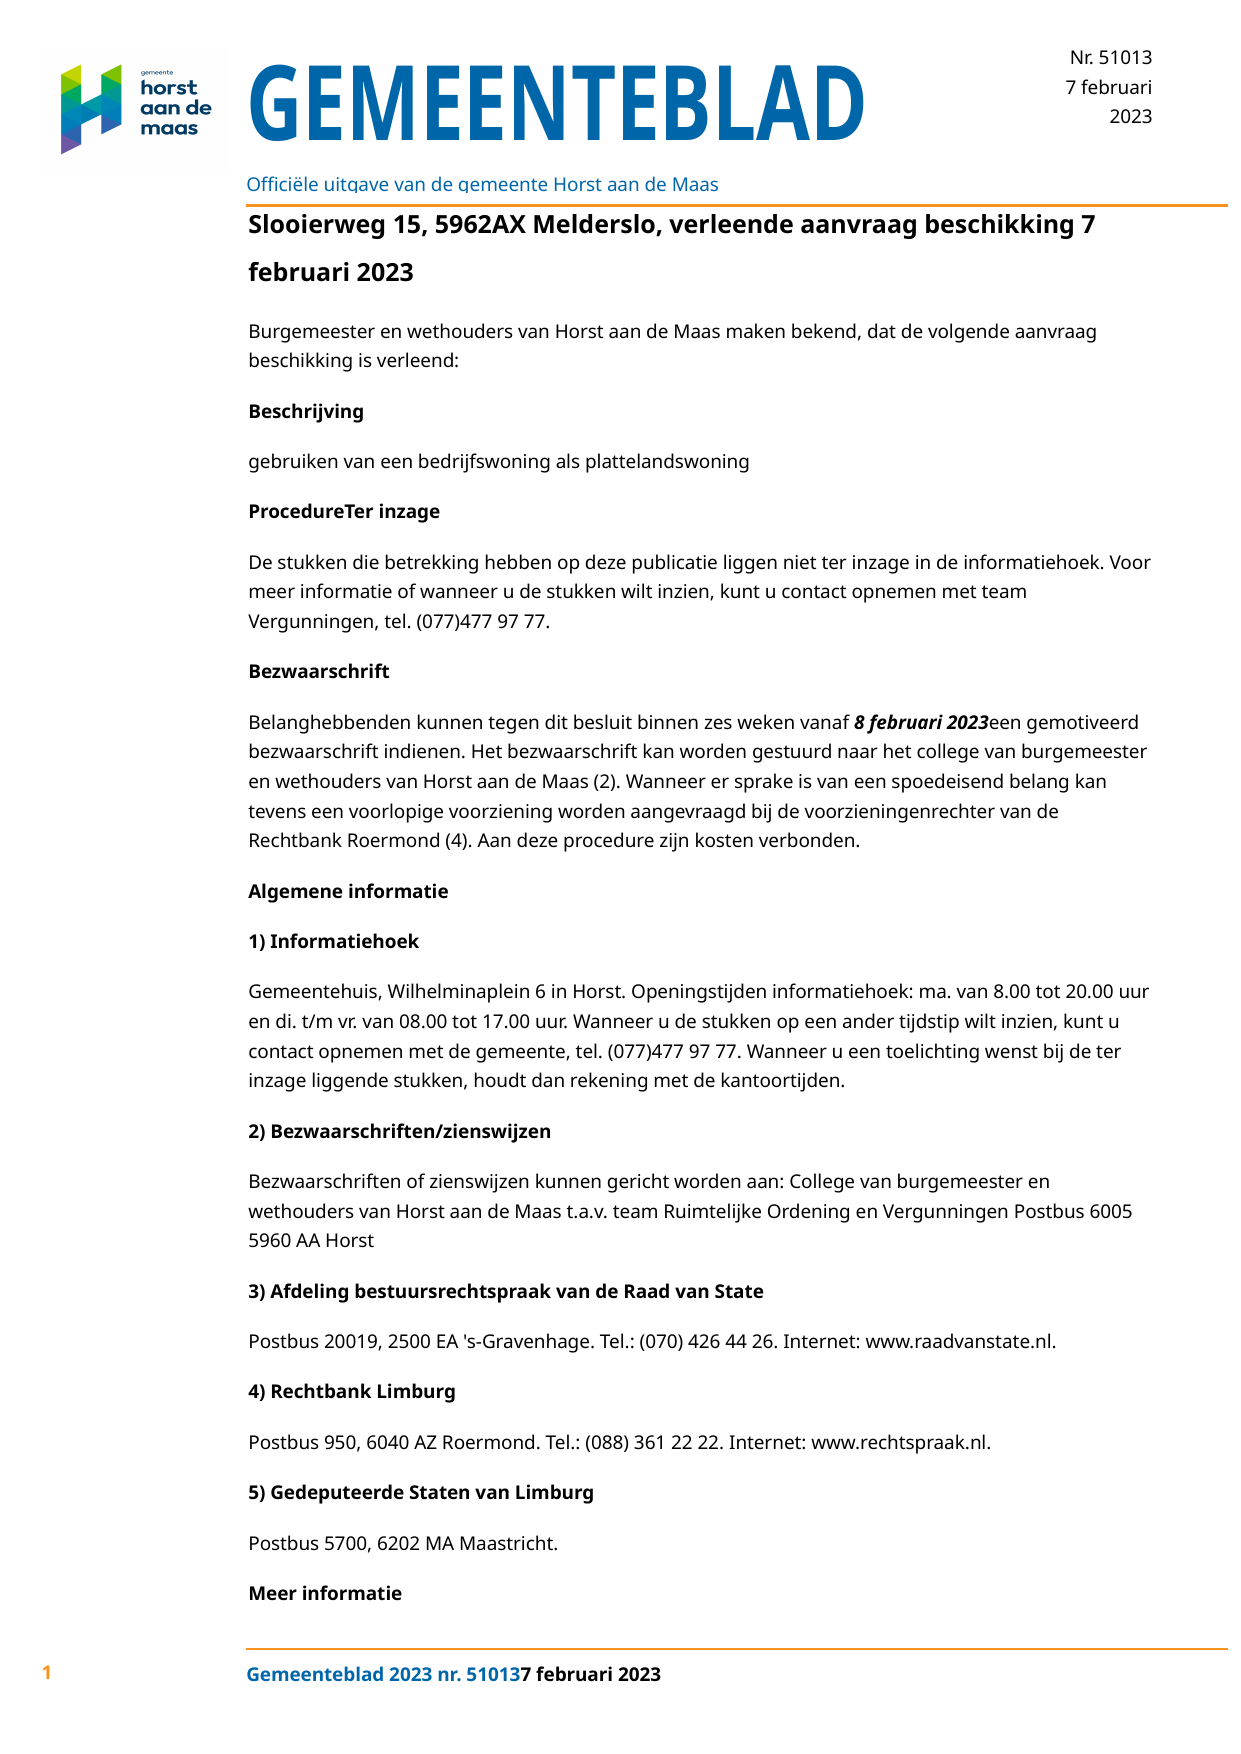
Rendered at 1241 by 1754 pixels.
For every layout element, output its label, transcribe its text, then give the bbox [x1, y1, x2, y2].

text Postbus 950, 6040 AZ Roermond. Tel.: (088) 361 22 22. Internet: www.rechtspraak.nl. [248, 1429, 1152, 1455]
text ProcedureTer inzage [248, 499, 1152, 524]
text Bezwaarschriften of zienswijzen kunnen gericht worden aan: College van burgemeester en wethouders van Horst aan de Maas t.a.v. team Ruimtelijke Ordening en Vergunningen Postbus 6005 5960 AA Horst [248, 1168, 1152, 1253]
text Bezwaarschrift [248, 659, 1152, 684]
text De stukken die betrekking hebben op deze publicatie liggen niet ter inzage in de informatiehoek. Voor meer informatie of wanneer u de stukken wilt inzien, kunt u contact opnemen met team Vergunningen, tel. (077)477 97 77. [248, 549, 1152, 634]
text 2) Bezwaarschriften/zienswijzen [248, 1118, 1152, 1144]
text Algemene informatie [248, 878, 1152, 904]
text Meer informatie [248, 1580, 1152, 1606]
text 1) Informatiehoek [248, 928, 1152, 954]
text gebruiken van een bedrijfswoning als plattelandswoning [248, 448, 1152, 474]
text 3) Afdeling bestuursrechtspraak van de Raad van State [248, 1278, 1152, 1304]
text 4) Rechtbank Limburg [248, 1379, 1152, 1404]
text Postbus 20019, 2500 EA 's-Gravenhage. Tel.: (070) 426 44 26. Internet: www.raadvanstate.nl. [248, 1328, 1152, 1354]
text Burgemeester en wethouders van Horst aan de Maas maken bekend, dat de volgende aanvraag beschikking is verleend: [248, 318, 1152, 373]
text Beschrijving [248, 398, 1152, 424]
text Belanghebbenden kunnen tegen dit besluit binnen zes weken vanaf 8 februari 2023een gemotiveerd bezwaarschrift indienen. Het bezwaarschrift kan worden gestuurd naar het college van burgemeester en wethouders van Horst aan de Maas (2). Wanneer er sprake is van een spoedeisend belang kan tevens een voorlopige voorziening worden aangevraagd bij de voorzieningenrechter van de Rechtbank Roermond (4). Aan deze procedure zijn kosten verbonden. [248, 709, 1152, 853]
text Gemeentehuis, Wilhelminaplein 6 in Horst. Openingstijden informatiehoek: ma. van 8.00 tot 20.00 uur en di. t/m vr. van 08.00 tot 17.00 uur. Wanneer u de stukken op een ander tijdstip wilt inzien, kunt u contact opnemen met de gemeente, tel. (077)477 97 77. Wanneer u een toelichting wenst bij de ter inzage liggende stukken, houdt dan rekening met de kantoortijden. [248, 979, 1152, 1093]
text 5) Gedeputeerde Staten van Limburg [248, 1479, 1152, 1505]
text Slooierweg 15, 5962AX Melderslo, verleende aanvraag beschikking 7 februari 2023 [248, 207, 1152, 288]
picture [41, 47, 231, 172]
text Postbus 5700, 6202 MA Maastricht. [248, 1530, 1152, 1556]
